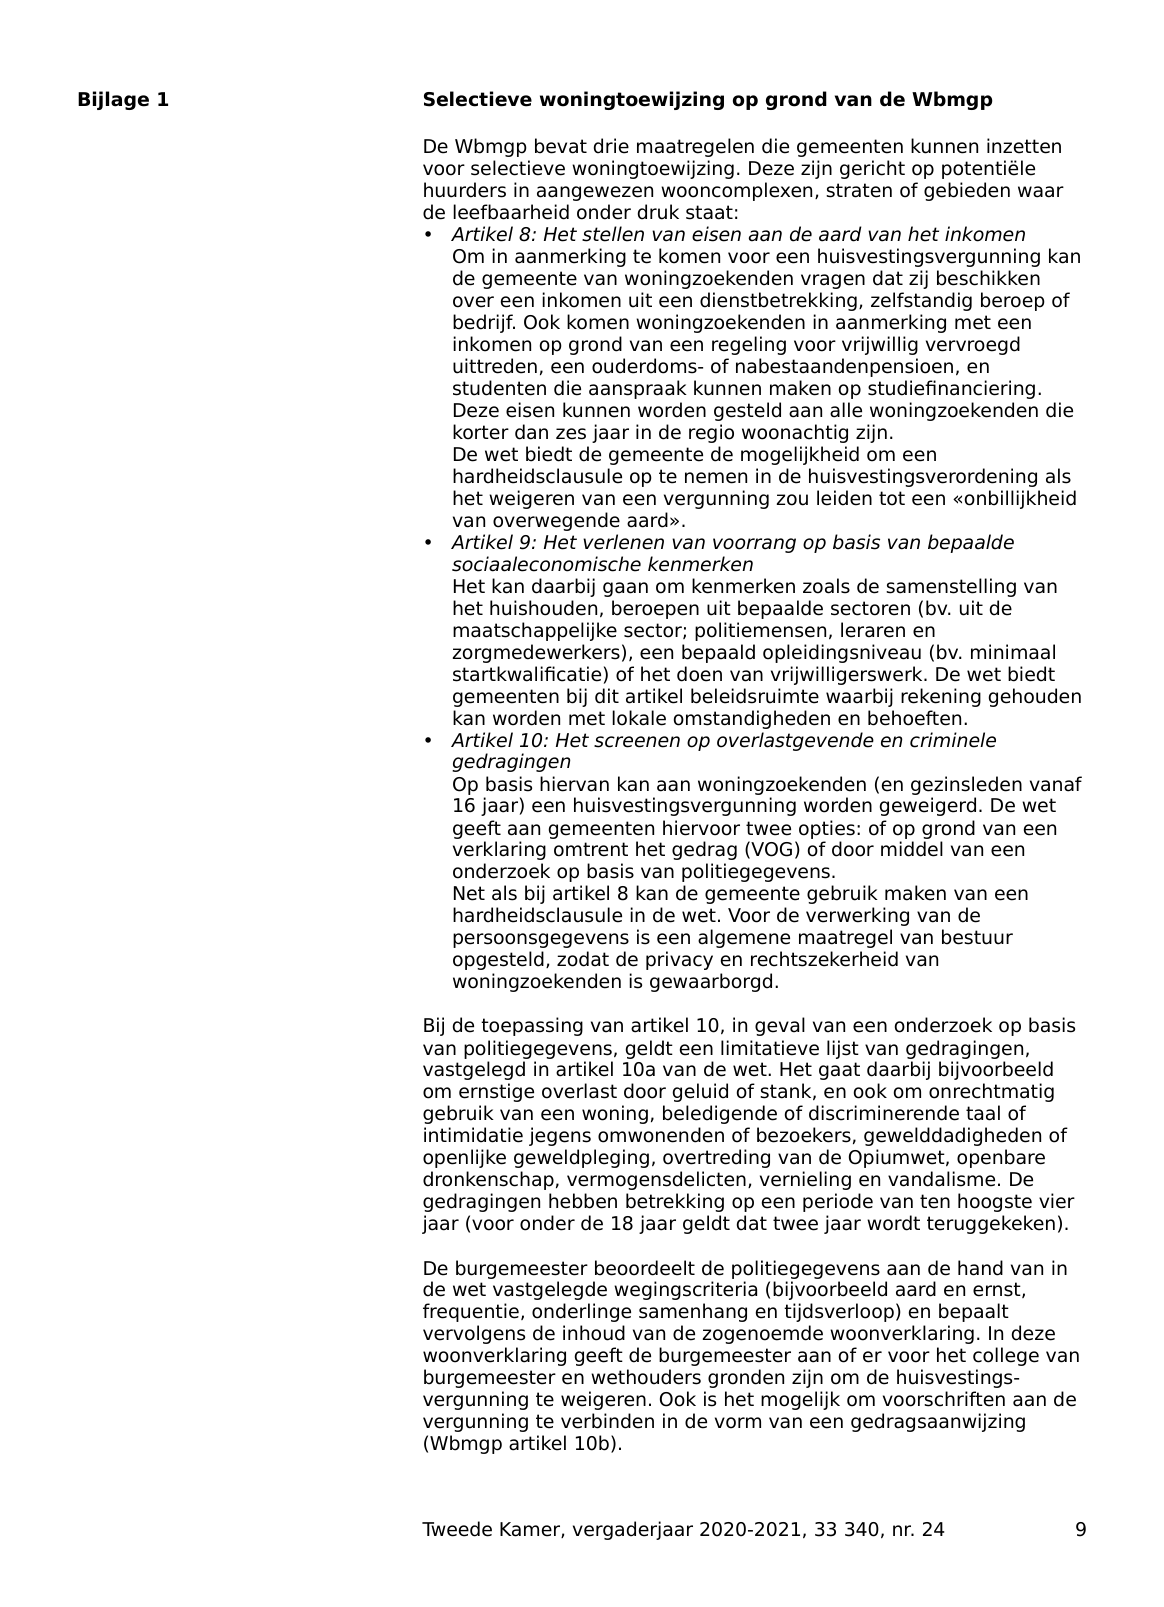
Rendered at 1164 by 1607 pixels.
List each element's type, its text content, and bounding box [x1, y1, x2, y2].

text • Artikel 10: Het screenen op overlastgevende en criminele gedragingen [422, 729, 1087, 773]
text Om in aanmerking te komen voor een huisvestingsvergunning kan de gemeente van woningzoekenden vragen dat zij beschikken over een inkomen uit een dienstbetrekking, zelfstandig beroep of bedrijf. Ook komen woningzoekenden in aanmerking met een inkomen op grond van een regeling voor vrijwillig vervroegd uittreden, een ouderdoms- of nabestaandenpensioen, en studenten die aanspraak kunnen maken op studiefinanciering. Deze eisen kunnen worden gesteld aan alle woningzoekenden die korter dan zes jaar in de regio woonachtig zijn. [452, 246, 1087, 444]
text De burgemeester beoordeelt de politiegegevens aan de hand van in de wet vastgelegde wegingscriteria (bijvoorbeeld aard en ernst, frequentie, onderlinge samenhang en tijdsverloop) en bepaalt vervolgens de inhoud van de zogenoemde woonverklaring. In deze woonverklaring geeft de burgemeester aan of er voor het college van burgemeester en wethouders gronden zijn om de huisvestings- vergunning te weigeren. Ook is het mogelijk om voorschriften aan de vergunning te verbinden in de vorm van een gedragsaanwijzing (Wbmgp artikel 10b). [422, 1257, 1087, 1455]
text Net als bij artikel 8 kan de gemeente gebruik maken van een hardheidsclausule in de wet. Voor de verwerking van de persoonsgegevens is een algemene maatregel van bestuur opgesteld, zodat de privacy en rechtszekerheid van woningzoekenden is gewaarborgd. [452, 883, 1087, 993]
text Het kan daarbij gaan om kenmerken zoals de samenstelling van het huishouden, beroepen uit bepaalde sectoren (bv. uit de maatschappelijke sector; politiemensen, leraren en zorgmedewerkers), een bepaald opleidingsniveau (bv. minimaal startkwalificatie) of het doen van vrijwilligerswerk. De wet biedt gemeenten bij dit artikel beleidsruimte waarbij rekening gehouden kan worden met lokale omstandigheden en behoeften. [452, 576, 1087, 729]
text • Artikel 9: Het verlenen van voorrang op basis van bepaalde sociaaleconomische kenmerken [422, 532, 1087, 576]
text De Wbmgp bevat drie maatregelen die gemeenten kunnen inzetten voor selectieve woningtoewijzing. Deze zijn gericht op potentiële huurders in aangewezen wooncomplexen, straten of gebieden waar de leefbaarheid onder druk staat: [422, 136, 1087, 224]
subtitle Bijlage 1 Selectieve woningtoewijzing op grond van de Wbmgp [77, 89, 1087, 111]
text • Artikel 8: Het stellen van eisen aan de aard van het inkomen [422, 224, 1087, 246]
text Op basis hiervan kan aan woningzoekenden (en gezinsleden vanaf 16 jaar) een huisvestingsvergunning worden geweigerd. De wet geeft aan gemeenten hiervoor twee opties: of op grond van een verklaring omtrent het gedrag (VOG) of door middel van een onderzoek op basis van politiegegevens. [452, 773, 1087, 883]
text Bij de toepassing van artikel 10, in geval van een onderzoek op basis van politiegegevens, geldt een limitatieve lijst van gedragingen, vastgelegd in artikel 10a van de wet. Het gaat daarbij bijvoorbeeld om ernstige overlast door geluid of stank, en ook om onrechtmatig gebruik van een woning, beledigende of discriminerende taal of intimidatie jegens omwonenden of bezoekers, gewelddadigheden of openlijke geweldpleging, overtreding van de Opiumwet, openbare dronkenschap, vermogensdelicten, vernieling en vandalisme. De gedragingen hebben betrekking op een periode van ten hoogste vier jaar (voor onder de 18 jaar geldt dat twee jaar wordt teruggekeken). [422, 1015, 1087, 1235]
text De wet biedt de gemeente de mogelijkheid om een hardheidsclausule op te nemen in de huisvestingsverordening als het weigeren van een vergunning zou leiden tot een «onbillijkheid van overwegende aard». [452, 444, 1087, 532]
